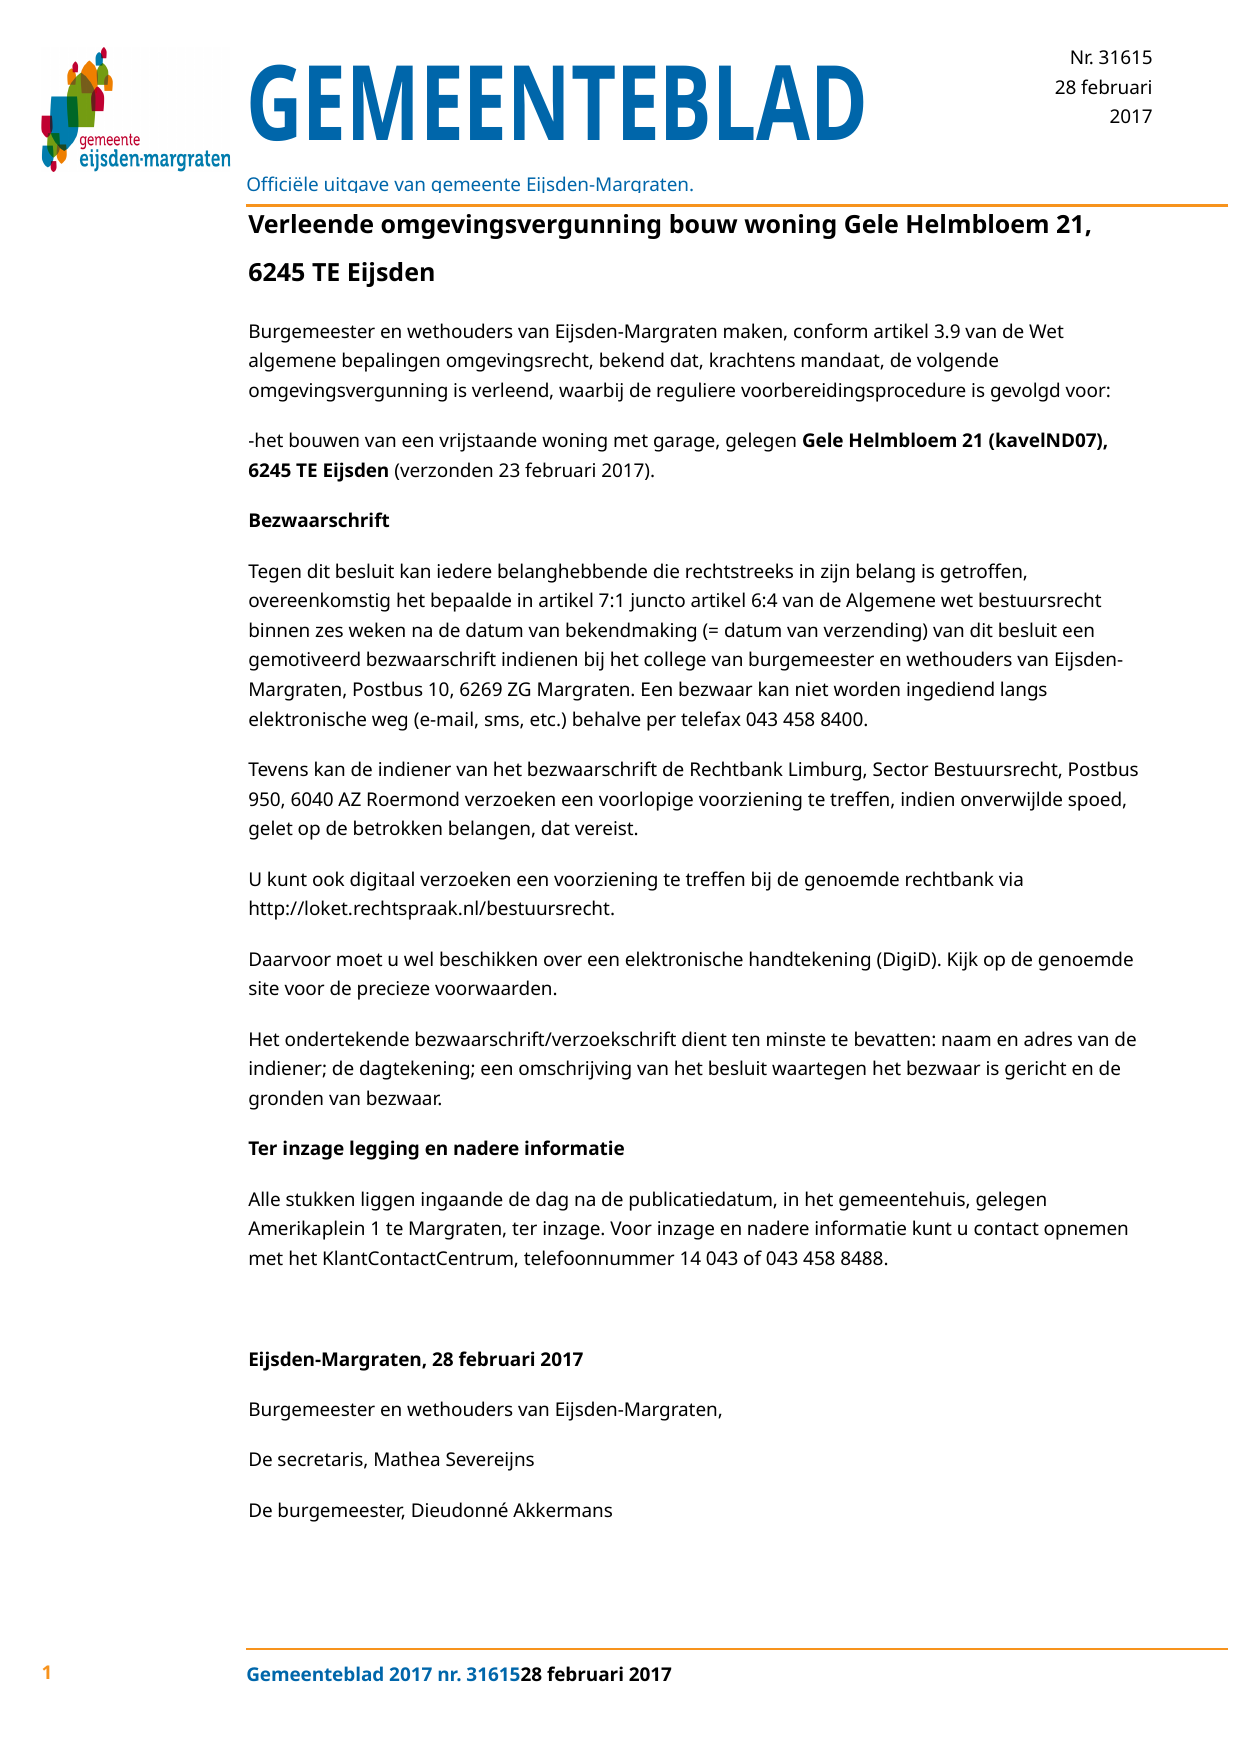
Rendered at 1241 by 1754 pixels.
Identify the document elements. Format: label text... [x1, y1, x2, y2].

text Eijsden-Margraten, 28 februari 2017 [248, 1346, 1152, 1372]
text U kunt ook digitaal verzoeken een voorziening te treffen bij de genoemde rechtbank via http://loket.rechtspraak.nl/bestuursrecht. [248, 866, 1152, 921]
text Daarvoor moet u wel beschikken over een elektronische handtekening (DigiD). Kijk op de genoemde site voor de precieze voorwaarden. [248, 946, 1152, 1001]
text Burgemeester en wethouders van Eijsden-Margraten, [248, 1396, 1152, 1422]
text Burgemeester en wethouders van Eijsden-Margraten maken, conform artikel 3.9 van de Wet algemene bepalingen omgevingsrecht, bekend dat, krachtens mandaat, de volgende omgevingsvergunning is verleend, waarbij de reguliere voorbereidingsprocedure is gevolgd voor: [248, 318, 1152, 403]
text De burgemeester, Dieudonné Akkermans [248, 1497, 1152, 1523]
text Alle stukken liggen ingaande de dag na de publicatiedatum, in het gemeentehuis, gelegen Amerikaplein 1 te Margraten, ter inzage. Voor inzage en nadere informatie kunt u contact opnemen met het KlantContactCentrum, telefoonnummer 14 043 of 043 458 8488. [248, 1186, 1152, 1271]
text Bezwaarschrift [248, 507, 1152, 533]
picture [41, 47, 231, 172]
text Ter inzage legging en nadere informatie [248, 1135, 1152, 1161]
text Tevens kan de indiener van het bezwaarschrift de Rechtbank Limburg, Sector Bestuursrecht, Postbus 950, 6040 AZ Roermond verzoeken een voorlopige voorziening te treffen, indien onverwijlde spoed, gelet op de betrokken belangen, dat vereist. [248, 756, 1152, 841]
text De secretaris, Mathea Severeijns [248, 1447, 1152, 1472]
text Het ondertekende bezwaarschrift/verzoekschrift dient ten minste te bevatten: naam en adres van de indiener; de dagtekening; een omschrijving van het besluit waartegen het bezwaar is gericht en de gronden van bezwaar. [248, 1026, 1152, 1111]
text Verleende omgevingsvergunning bouw woning Gele Helmbloem 21, 6245 TE Eijsden [248, 207, 1152, 288]
text -het bouwen van een vrijstaande woning met garage, gelegen Gele Helmbloem 21 (kavelND07), 6245 TE Eijsden (verzonden 23 februari 2017). [248, 427, 1152, 483]
text Tegen dit besluit kan iedere belanghebbende die rechtstreeks in zijn belang is getroffen, overeenkomstig het bepaalde in artikel 7:1 juncto artikel 6:4 van de Algemene wet bestuursrecht binnen zes weken na de datum van bekendmaking (= datum van verzending) van dit besluit een gemotiveerd bezwaarschrift indienen bij het college van burgemeester en wethouders van Eijsden-Margraten, Postbus 10, 6269 ZG Margraten. Een bezwaar kan niet worden ingediend langs elektronische weg (e-mail, sms, etc.) behalve per telefax 043 458 8400. [248, 558, 1152, 732]
